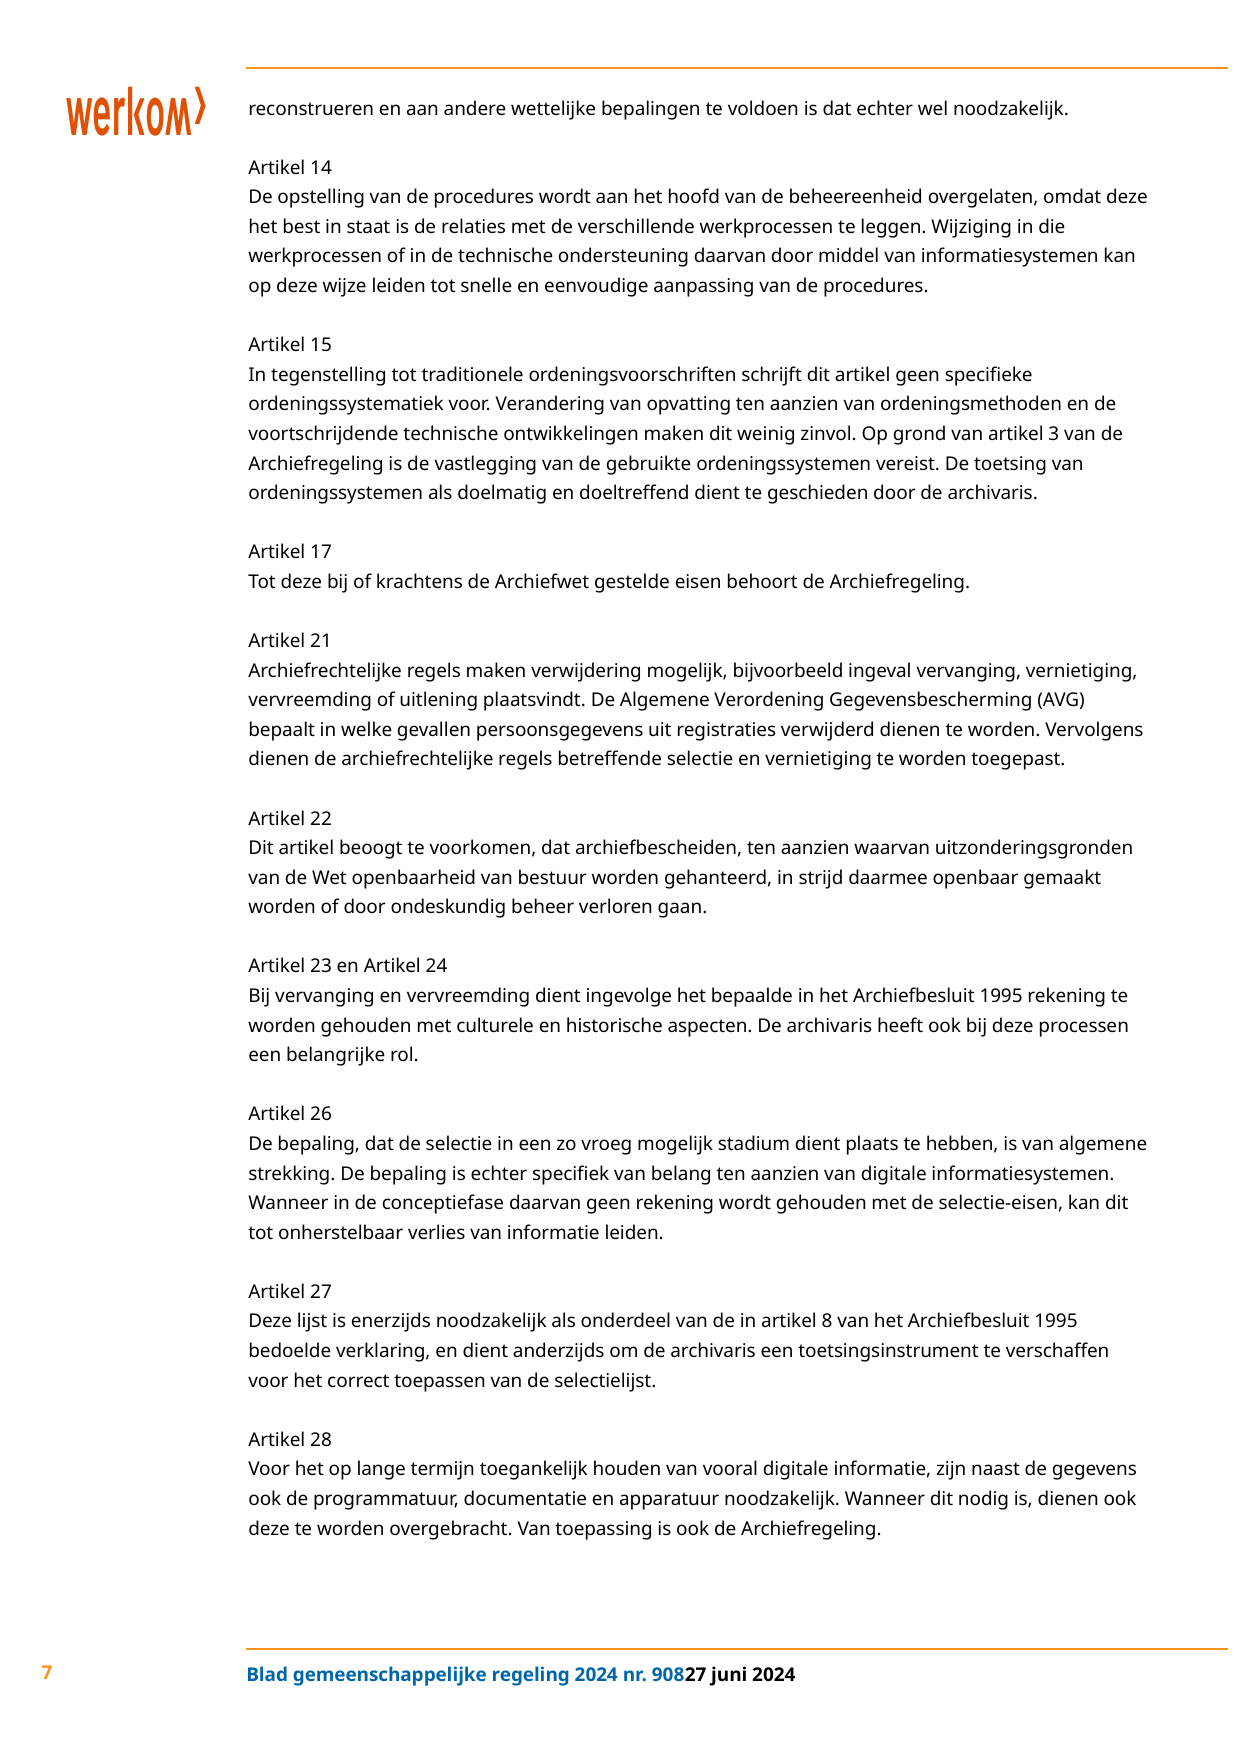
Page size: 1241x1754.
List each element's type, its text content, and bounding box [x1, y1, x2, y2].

text De bepaling, dat de selectie in een zo vroeg mogelijk stadium dient plaats te hebben, is van algemene strekking. De bepaling is echter specifiek van belang ten aanzien van digitale informatiesystemen. Wanneer in de conceptiefase daarvan geen rekening wordt gehouden met de selectie-eisen, kan dit tot onherstelbaar verlies van informatie leiden. [248, 1130, 1152, 1245]
text Artikel 21 [248, 627, 1152, 653]
text Bij vervanging en vervreemding dient ingevolge het bepaalde in het Archiefbesluit 1995 rekening te worden gehouden met culturele en historische aspecten. De archivaris heeft ook bij deze processen een belangrijke rol. [248, 982, 1152, 1067]
picture [41, 47, 231, 172]
text De opstelling van de procedures wordt aan het hoofd van de beheereenheid overgelaten, omdat deze het best in staat is de relaties met de verschillende werkprocessen te leggen. Wijziging in die werkprocessen of in de technische ondersteuning daarvan door middel van informatiesystemen kan op deze wijze leiden tot snelle en eenvoudige aanpassing van de procedures. [248, 183, 1152, 298]
text Artikel 28 [248, 1426, 1152, 1452]
text Artikel 17 [248, 538, 1152, 564]
text Tot deze bij of krachtens de Archiefwet gestelde eisen behoort de Archiefregeling. [248, 568, 1152, 594]
text Artikel 22 [248, 805, 1152, 831]
text Archiefrechtelijke regels maken verwijdering mogelijk, bijvoorbeeld ingeval vervanging, vernietiging, vervreemding of uitlening plaatsvindt. De Algemene Verordening Gegevensbescherming (AVG) bepaalt in welke gevallen persoonsgegevens uit registraties verwijderd dienen te worden. Vervolgens dienen de archiefrechtelijke regels betreffende selectie en vernietiging te worden toegepast. [248, 657, 1152, 771]
text Artikel 23 en Artikel 24 [248, 953, 1152, 978]
text Artikel 26 [248, 1101, 1152, 1126]
text In tegenstelling tot traditionele ordeningsvoorschriften schrijft dit artikel geen specifieke ordeningssystematiek voor. Verandering van opvatting ten aanzien van ordeningsmethoden en de voortschrijdende technische ontwikkelingen maken dit weinig zinvol. Op grond van artikel 3 van de Archiefregeling is de vastlegging van de gebruikte ordeningssystemen vereist. De toetsing van ordeningssystemen als doelmatig en doeltreffend dient te geschieden door de archivaris. [248, 361, 1152, 505]
text Dit artikel beoogt te voorkomen, dat archiefbescheiden, ten aanzien waarvan uitzonderingsgronden van de Wet openbaarheid van bestuur worden gehanteerd, in strijd daarmee openbaar gemaakt worden of door ondeskundig beheer verloren gaan. [248, 834, 1152, 919]
text Artikel 27 [248, 1278, 1152, 1304]
text Artikel 15 [248, 331, 1152, 357]
text reconstrueren en aan andere wettelijke bepalingen te voldoen is dat echter wel noodzakelijk. [248, 95, 1152, 121]
text Artikel 14 [248, 154, 1152, 180]
text Voor het op lange termijn toegankelijk houden van vooral digitale informatie, zijn naast de gegevens ook de programmatuur, documentatie en apparatuur noodzakelijk. Wanneer dit nodig is, dienen ook deze te worden overgebracht. Van toepassing is ook de Archiefregeling. [248, 1456, 1152, 1541]
text Deze lijst is enerzijds noodzakelijk als onderdeel van de in artikel 8 van het Archiefbesluit 1995 bedoelde verklaring, en dient anderzijds om de archivaris een toetsingsinstrument te verschaffen voor het correct toepassen van de selectielijst. [248, 1308, 1152, 1393]
